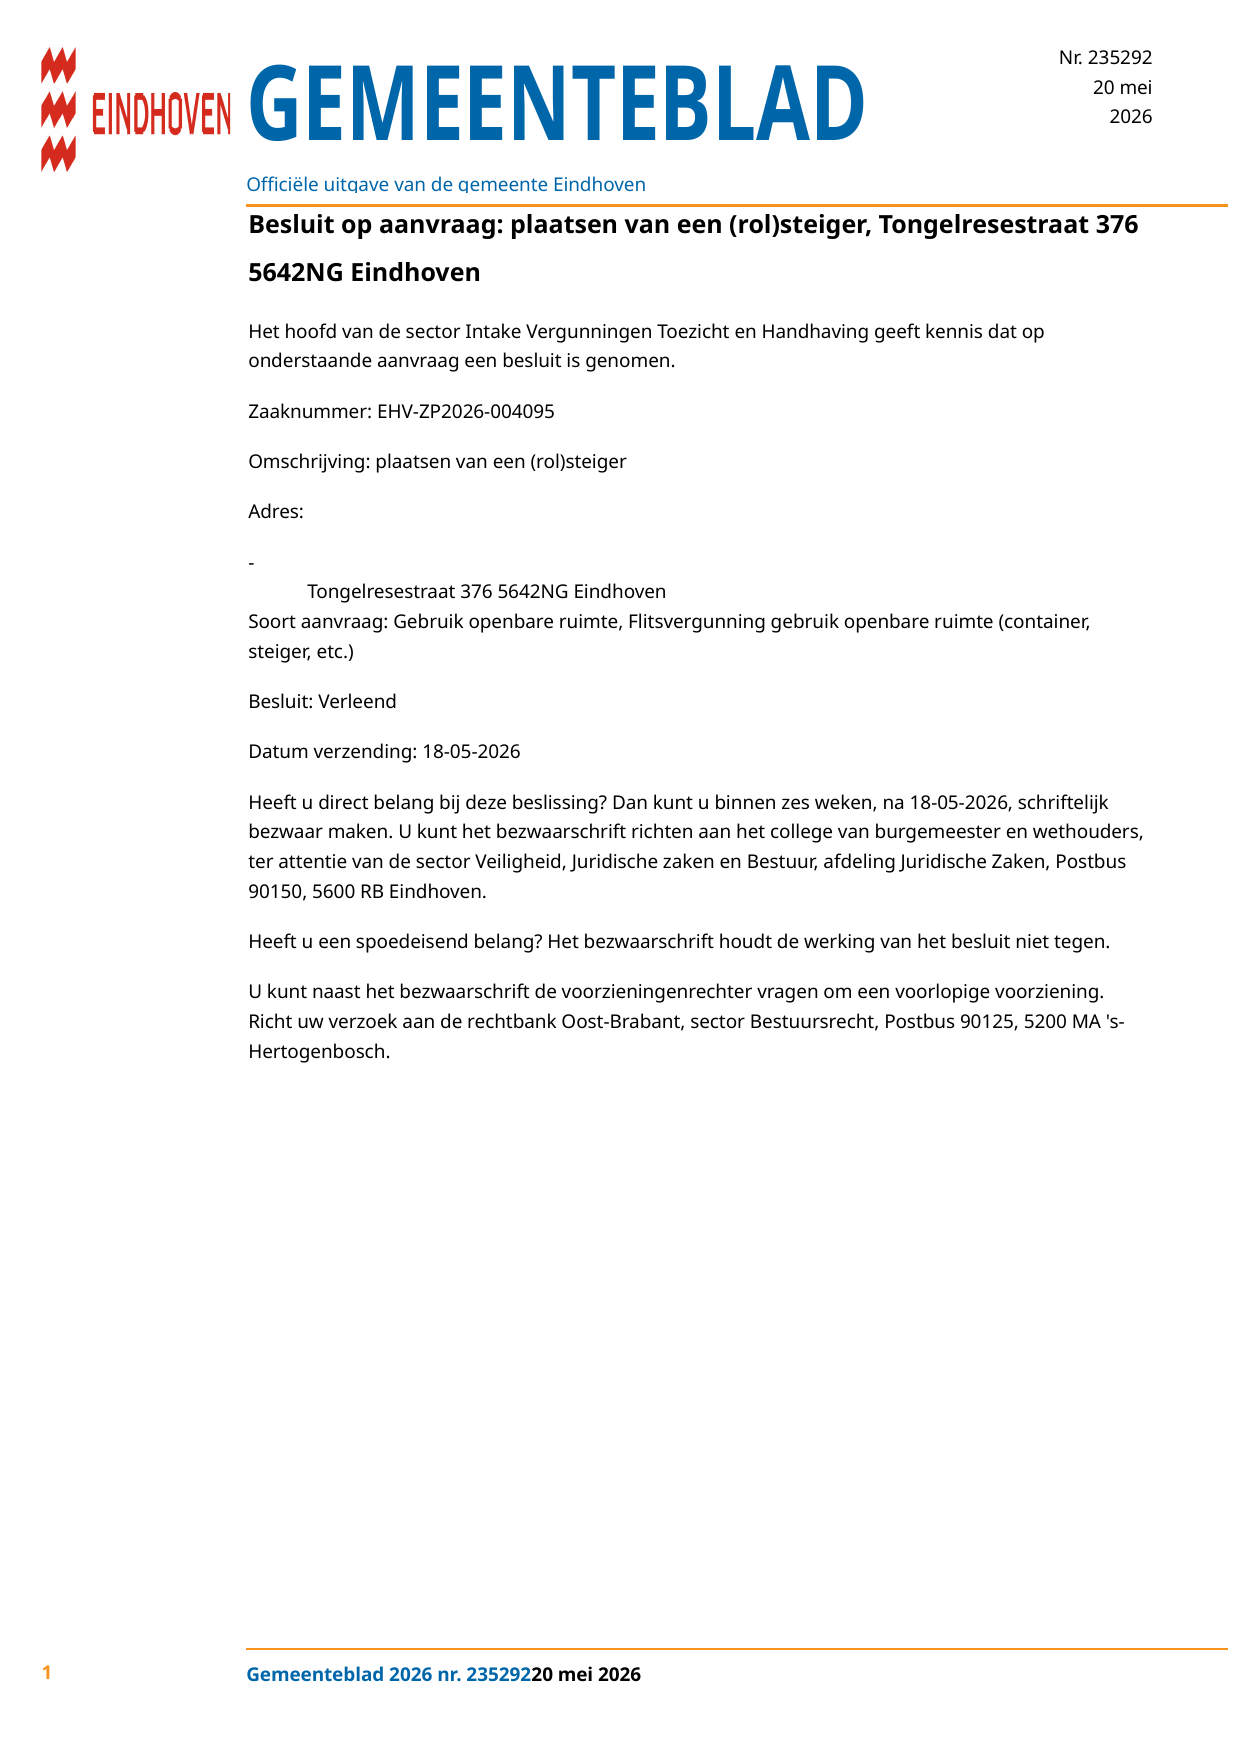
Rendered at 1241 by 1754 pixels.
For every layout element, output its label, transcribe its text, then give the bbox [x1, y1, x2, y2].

text Heeft u direct belang bij deze beslissing? Dan kunt u binnen zes weken, na 18-05-2026, schriftelijk bezwaar maken. U kunt het bezwaarschrift richten aan het college van burgemeester en wethouders, ter attentie van de sector Veiligheid, Juridische zaken en Bestuur, afdeling Juridische Zaken, Postbus 90150, 5600 RB Eindhoven. [248, 789, 1152, 904]
list Tongelresestraat 376 5642NG Eindhoven [248, 579, 1152, 604]
picture [41, 47, 231, 172]
text Besluit op aanvraag: plaatsen van een (rol)steiger, Tongelresestraat 376 5642NG Eindhoven [248, 207, 1152, 288]
text Adres: [248, 499, 1152, 524]
text Soort aanvraag: Gebruik openbare ruimte, Flitsvergunning gebruik openbare ruimte (container, steiger, etc.) [248, 608, 1152, 664]
text Heeft u een spoedeisend belang? Het bezwaarschrift houdt de werking van het besluit niet tegen. [248, 928, 1152, 954]
text U kunt naast het bezwaarschrift de voorzieningenrechter vragen om een voorlopige voorziening. Richt uw verzoek aan de rechtbank Oost-Brabant, sector Bestuursrecht, Postbus 90125, 5200 MA 's-Hertogenbosch. [248, 979, 1152, 1064]
text Het hoofd van de sector Intake Vergunningen Toezicht en Handhaving geeft kennis dat op onderstaande aanvraag een besluit is genomen. [248, 318, 1152, 373]
text Besluit: Verleend [248, 688, 1152, 714]
text Omschrijving: plaatsen van een (rol)steiger [248, 448, 1152, 474]
text Zaaknummer: EHV-ZP2026-004095 [248, 398, 1152, 424]
text Datum verzending: 18-05-2026 [248, 739, 1152, 764]
